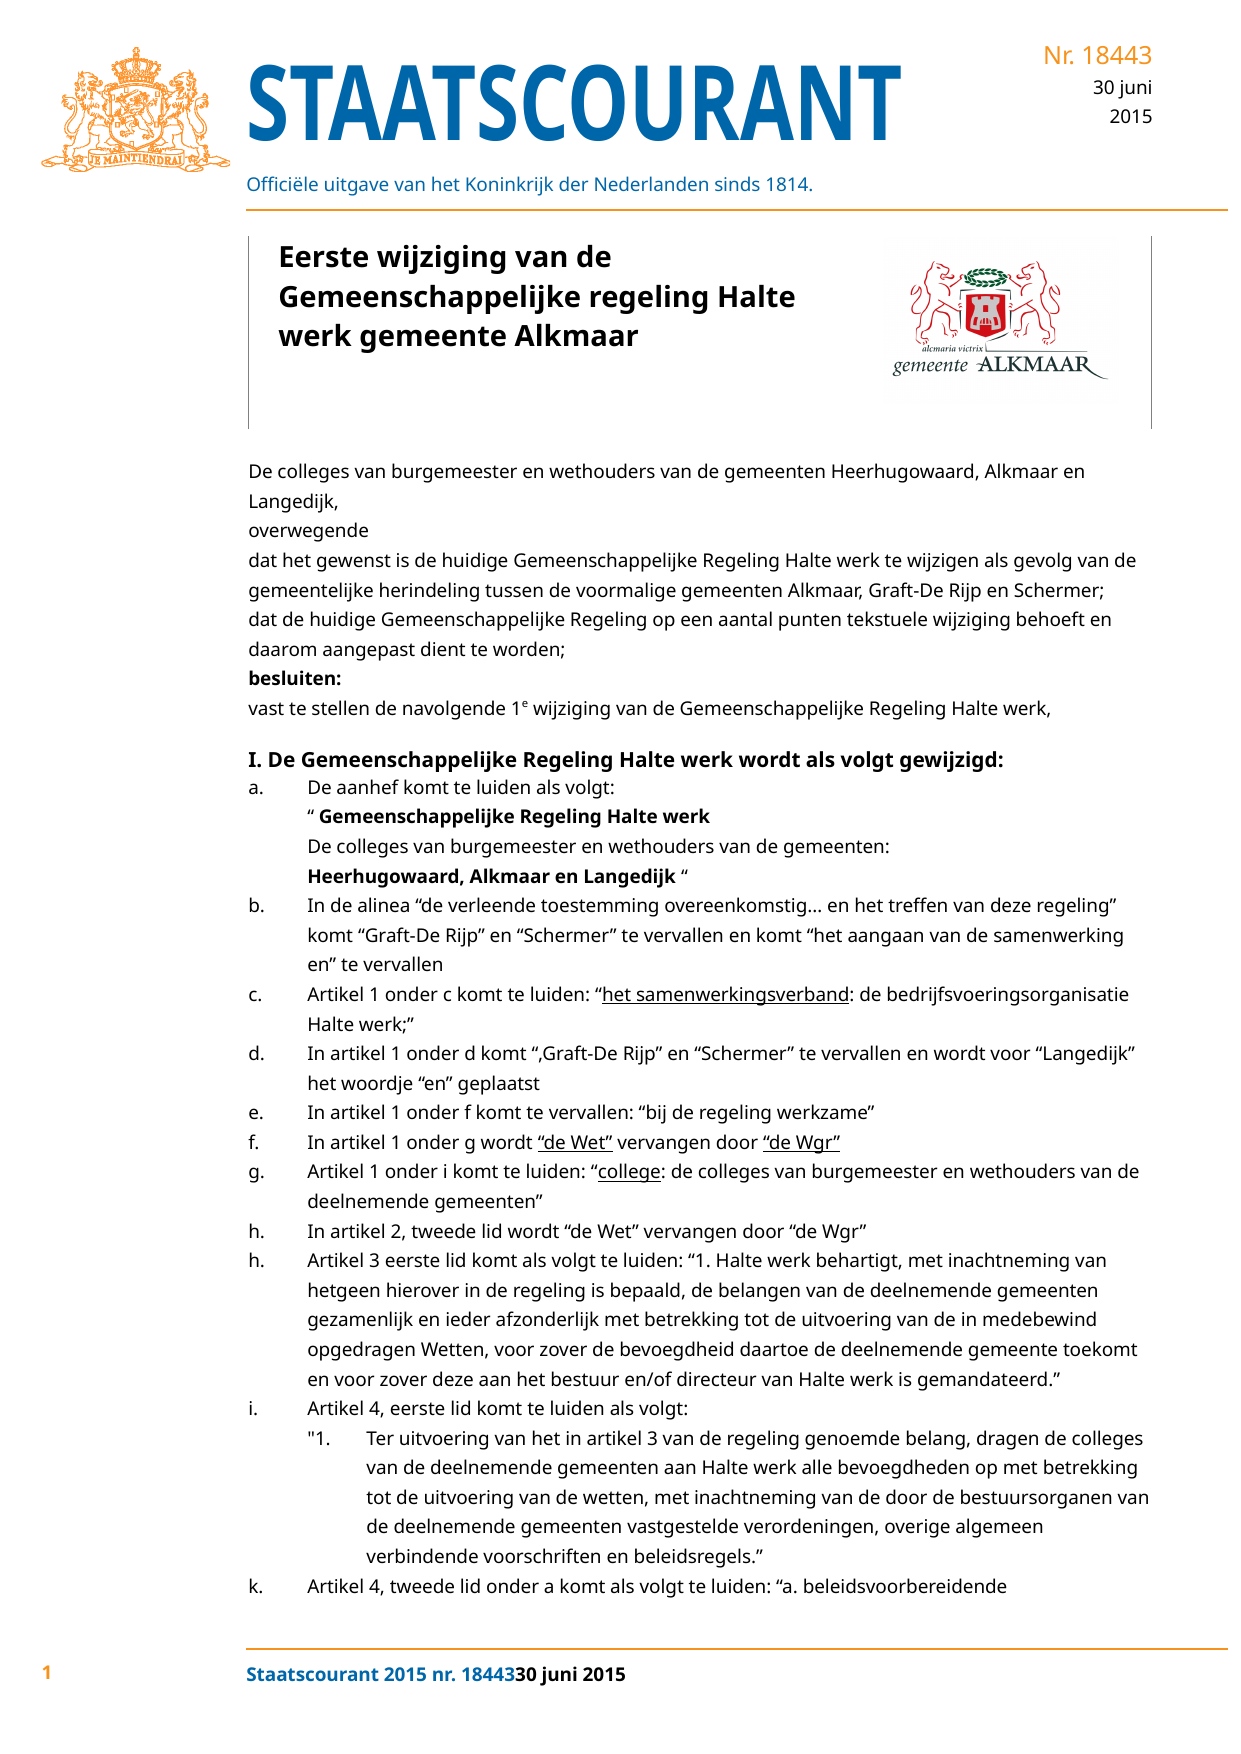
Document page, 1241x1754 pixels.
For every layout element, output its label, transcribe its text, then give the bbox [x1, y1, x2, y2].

list “ Gemeenschappelijke Regeling Halte werk [248, 804, 1152, 829]
list Artikel 4, eerste lid komt te luiden als volgt: [248, 1395, 1152, 1421]
list In artikel 2, tweede lid wordt “de Wet” vervangen door “de Wgr” [248, 1218, 1152, 1243]
list De colleges van burgemeester en wethouders van de gemeenten: [248, 833, 1152, 859]
list Ter uitvoering van het in artikel 3 van de regeling genoemde belang, dragen de colleges van de deelnemende gemeenten aan Halte werk alle bevoegdheden op met betrekking tot de uitvoering van de wetten, met inachtneming van de door de bestuursorganen van de deelnemende gemeenten vastgestelde verordeningen, overige algemeen verbindende voorschriften en beleidsregels.” [307, 1425, 1152, 1569]
list Artikel 4, tweede lid onder a komt als volgt te luiden: “a. beleidsvoorbereidende [248, 1573, 1152, 1598]
list In artikel 1 onder f komt te vervallen: “bij de regeling werkzame” [248, 1099, 1152, 1125]
table_header Eerste wijziging van de Gemeenschappelijke regeling Halte werk gemeente Alkmaar [249, 236, 850, 429]
list Artikel 1 onder i komt te luiden: “college: de colleges van burgemeester en wethouders van de deelnemende gemeenten” [248, 1159, 1152, 1214]
list Artikel 1 onder c komt te luiden: “het samenwerkingsverband: de bedrijfsvoeringsorganisatie Halte werk;” [248, 981, 1152, 1036]
list In artikel 1 onder g wordt “de Wet” vervangen door “de Wgr” [248, 1129, 1152, 1155]
text overwegende [248, 518, 1152, 543]
picture [882, 236, 1119, 404]
text I. De Gemeenschappelijke Regeling Halte werk wordt als volgt gewijzigd: [248, 746, 1152, 774]
list Heerhugowaard, Alkmaar en Langedijk “ [248, 863, 1152, 888]
text vast te stellen de navolgende 1e wijziging van de Gemeenschappelijke Regeling Halte werk, [248, 695, 1152, 721]
list De aanhef komt te luiden als volgt: [248, 774, 1152, 800]
list In de alinea “de verleende toestemming overeenkomstig… en het treffen van deze regeling” komt “Graft-De Rijp” en “Schermer” te vervallen en komt “het aangaan van de samenwerking en” te vervallen [248, 892, 1152, 977]
text De colleges van burgemeester en wethouders van de gemeenten Heerhugowaard, Alkmaar en Langedijk, [248, 458, 1152, 514]
list Artikel 3 eerste lid komt als volgt te luiden: “1. Halte werk behartigt, met inachtneming van hetgeen hierover in de regeling is bepaald, de belangen van de deelnemende gemeenten gezamenlijk en ieder afzonderlijk met betrekking tot de uitvoering van de in medebewind opgedragen Wetten, voor zover de bevoegdheid daartoe de deelnemende gemeente toekomt en voor zover deze aan het bestuur en/of directeur van Halte werk is gemandateerd.” [248, 1247, 1152, 1391]
list In artikel 1 onder d komt “,Graft-De Rijp” en “Schermer” te vervallen en wordt voor “Langedijk” het woordje “en” geplaatst [248, 1040, 1152, 1096]
text besluiten: [248, 666, 1152, 691]
picture [41, 47, 231, 172]
text dat het gewenst is de huidige Gemeenschappelijke Regeling Halte werk te wijzigen als gevolg van de gemeentelijke herindeling tussen de voormalige gemeenten Alkmaar, Graft-De Rijp en Schermer; [248, 547, 1152, 603]
table_header [850, 236, 1151, 429]
text dat de huidige Gemeenschappelijke Regeling op een aantal punten tekstuele wijziging behoeft en daarom aangepast dient te worden; [248, 606, 1152, 662]
